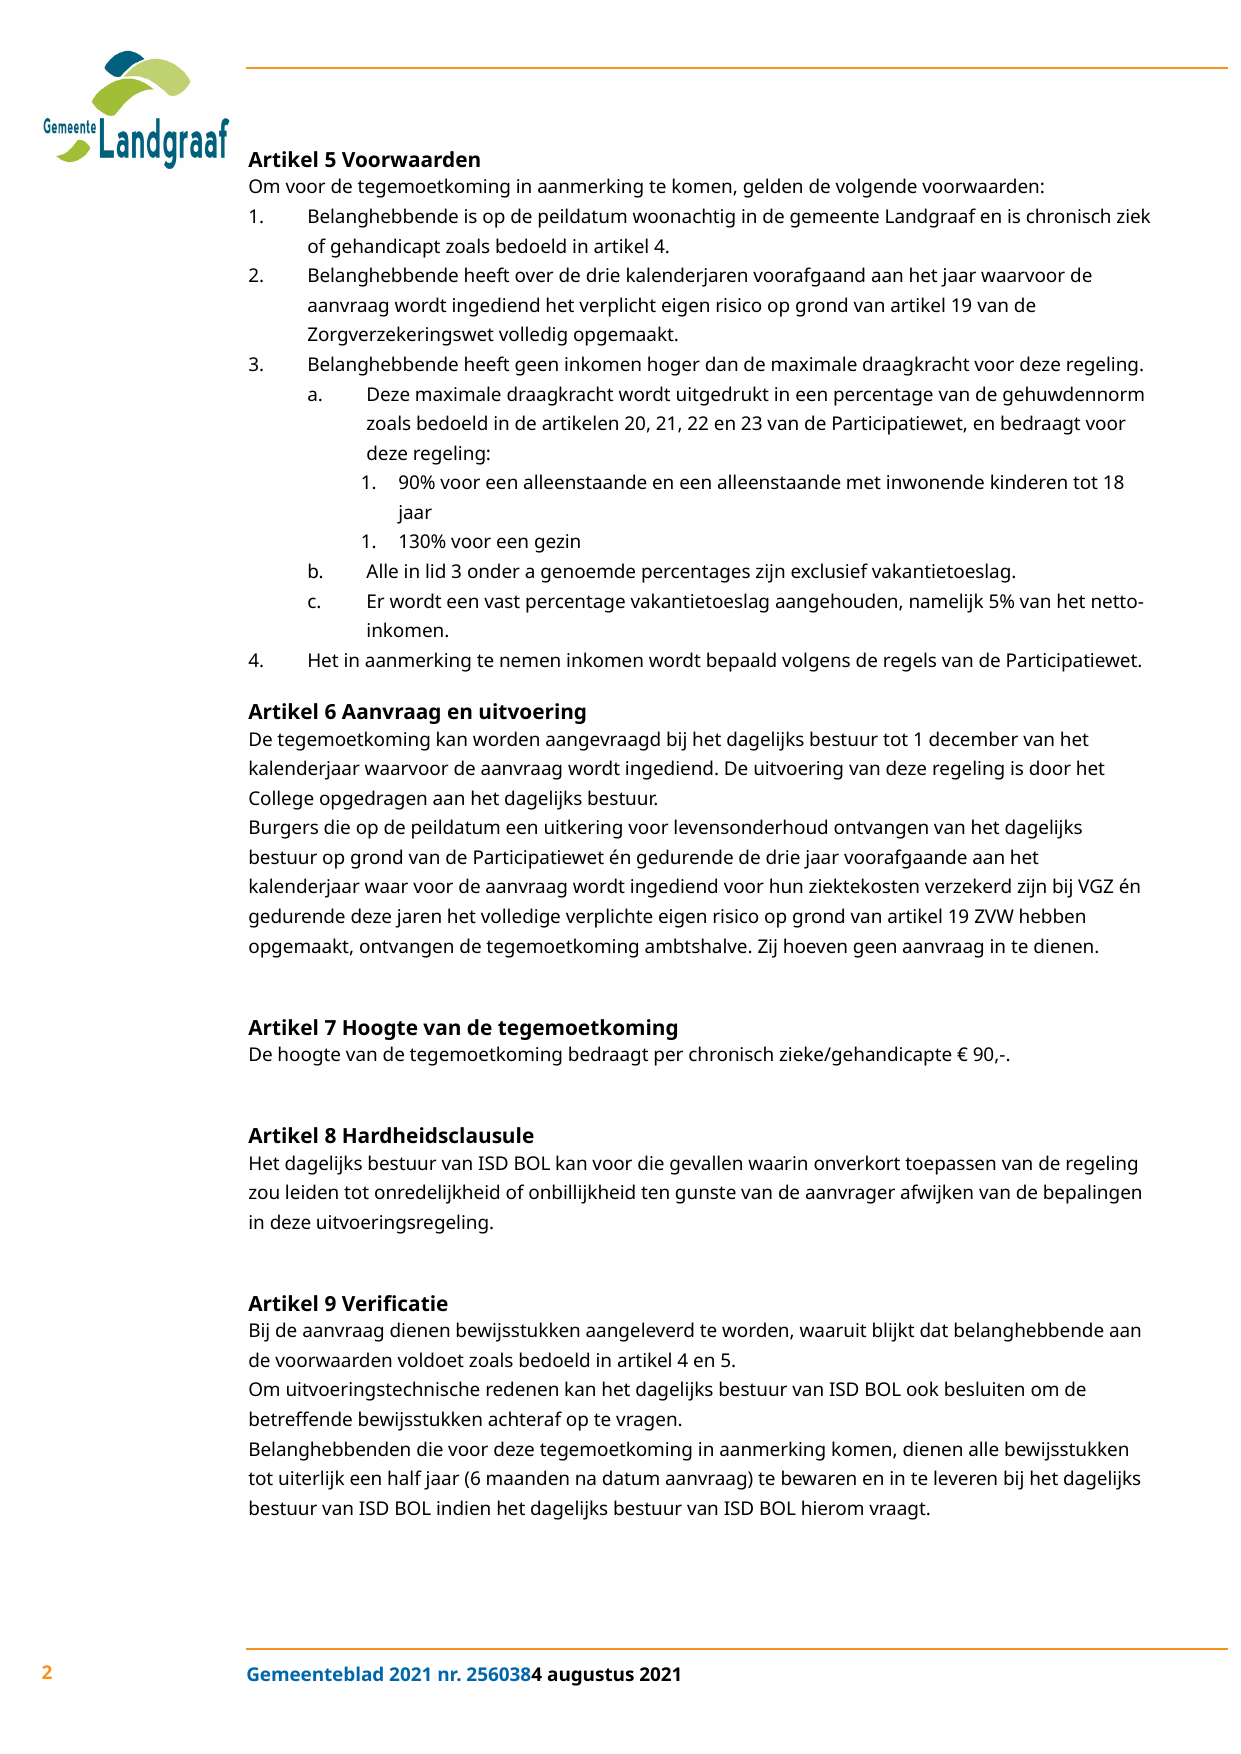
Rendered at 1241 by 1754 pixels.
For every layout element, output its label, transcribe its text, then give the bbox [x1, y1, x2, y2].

text Het dagelijks bestuur van ISD BOL kan voor die gevallen waarin onverkort toepassen van de regeling zou leiden tot onredelijkheid of onbillijkheid ten gunste van de aanvrager afwijken van de bepalingen in deze uitvoeringsregeling. [248, 1150, 1152, 1235]
list Belanghebbende heeft over de drie kalenderjaren voorafgaand aan het jaar waarvoor de aanvraag wordt ingediend het verplicht eigen risico op grond van artikel 19 van de Zorgverzekeringswet volledig opgemaakt. [248, 262, 1152, 347]
list Belanghebbende heeft geen inkomen hoger dan de maximale draagkracht voor deze regeling. [248, 351, 1152, 377]
list Belanghebbende is op de peildatum woonachtig in de gemeente Landgraaf en is chronisch ziek of gehandicapt zoals bedoeld in artikel 4. [248, 203, 1152, 258]
text De hoogte van de tegemoetkoming bedraagt per chronisch zieke/gehandicapte € 90,-. [248, 1041, 1152, 1067]
text Burgers die op de peildatum een uitkering voor levensonderhoud ontvangen van het dagelijks bestuur op grond van de Participatiewet én gedurende de drie jaar voorafgaande aan het kalenderjaar waar voor de aanvraag wordt ingediend voor hun ziektekosten verzekerd zijn bij VGZ én gedurende deze jaren het volledige verplichte eigen risico op grond van artikel 19 ZVW hebben opgemaakt, ontvangen de tegemoetkoming ambtshalve. Zij hoeven geen aanvraag in te dienen. [248, 814, 1152, 959]
list Er wordt een vast percentage vakantietoeslag aangehouden, namelijk 5% van het netto-inkomen. [307, 588, 1152, 643]
text Artikel 9 Verificatie [248, 1289, 1152, 1317]
text Belanghebbenden die voor deze tegemoetkoming in aanmerking komen, dienen alle bewijsstukken tot uiterlijk een half jaar (6 maanden na datum aanvraag) te bewaren en in te leveren bij het dagelijks bestuur van ISD BOL indien het dagelijks bestuur van ISD BOL hierom vraagt. [248, 1436, 1152, 1521]
list 130% voor een gezin [361, 529, 1152, 554]
list Het in aanmerking te nemen inkomen wordt bepaald volgens de regels van de Participatiewet. [248, 647, 1152, 673]
text Artikel 8 Hardheidsclausule [248, 1121, 1152, 1150]
text Om voor de tegemoetkoming in aanmerking te komen, gelden de volgende voorwaarden: [248, 174, 1152, 199]
text De tegemoetkoming kan worden aangevraagd bij het dagelijks bestuur tot 1 december van het kalenderjaar waarvoor de aanvraag wordt ingediend. De uitvoering van deze regeling is door het College opgedragen aan het dagelijks bestuur. [248, 726, 1152, 811]
text Artikel 5 Voorwaarden [248, 145, 1152, 174]
picture [41, 47, 231, 172]
list 90% voor een alleenstaande en een alleenstaande met inwonende kinderen tot 18 jaar [361, 469, 1152, 525]
text Bij de aanvraag dienen bewijsstukken aangeleverd te worden, waaruit blijkt dat belanghebbende aan de voorwaarden voldoet zoals bedoeld in artikel 4 en 5. [248, 1317, 1152, 1373]
list Deze maximale draagkracht wordt uitgedrukt in een percentage van de gehuwdennorm zoals bedoeld in de artikelen 20, 21, 22 en 23 van de Participatiewet, en bedraagt voor deze regeling: [307, 381, 1152, 466]
text Artikel 6 Aanvraag en uitvoering [248, 697, 1152, 726]
list Alle in lid 3 onder a genoemde percentages zijn exclusief vakantietoeslag. [307, 558, 1152, 584]
text Artikel 7 Hoogte van de tegemoetkoming [248, 1013, 1152, 1041]
text Om uitvoeringstechnische redenen kan het dagelijks bestuur van ISD BOL ook besluiten om de betreffende bewijsstukken achteraf op te vragen. [248, 1377, 1152, 1432]
